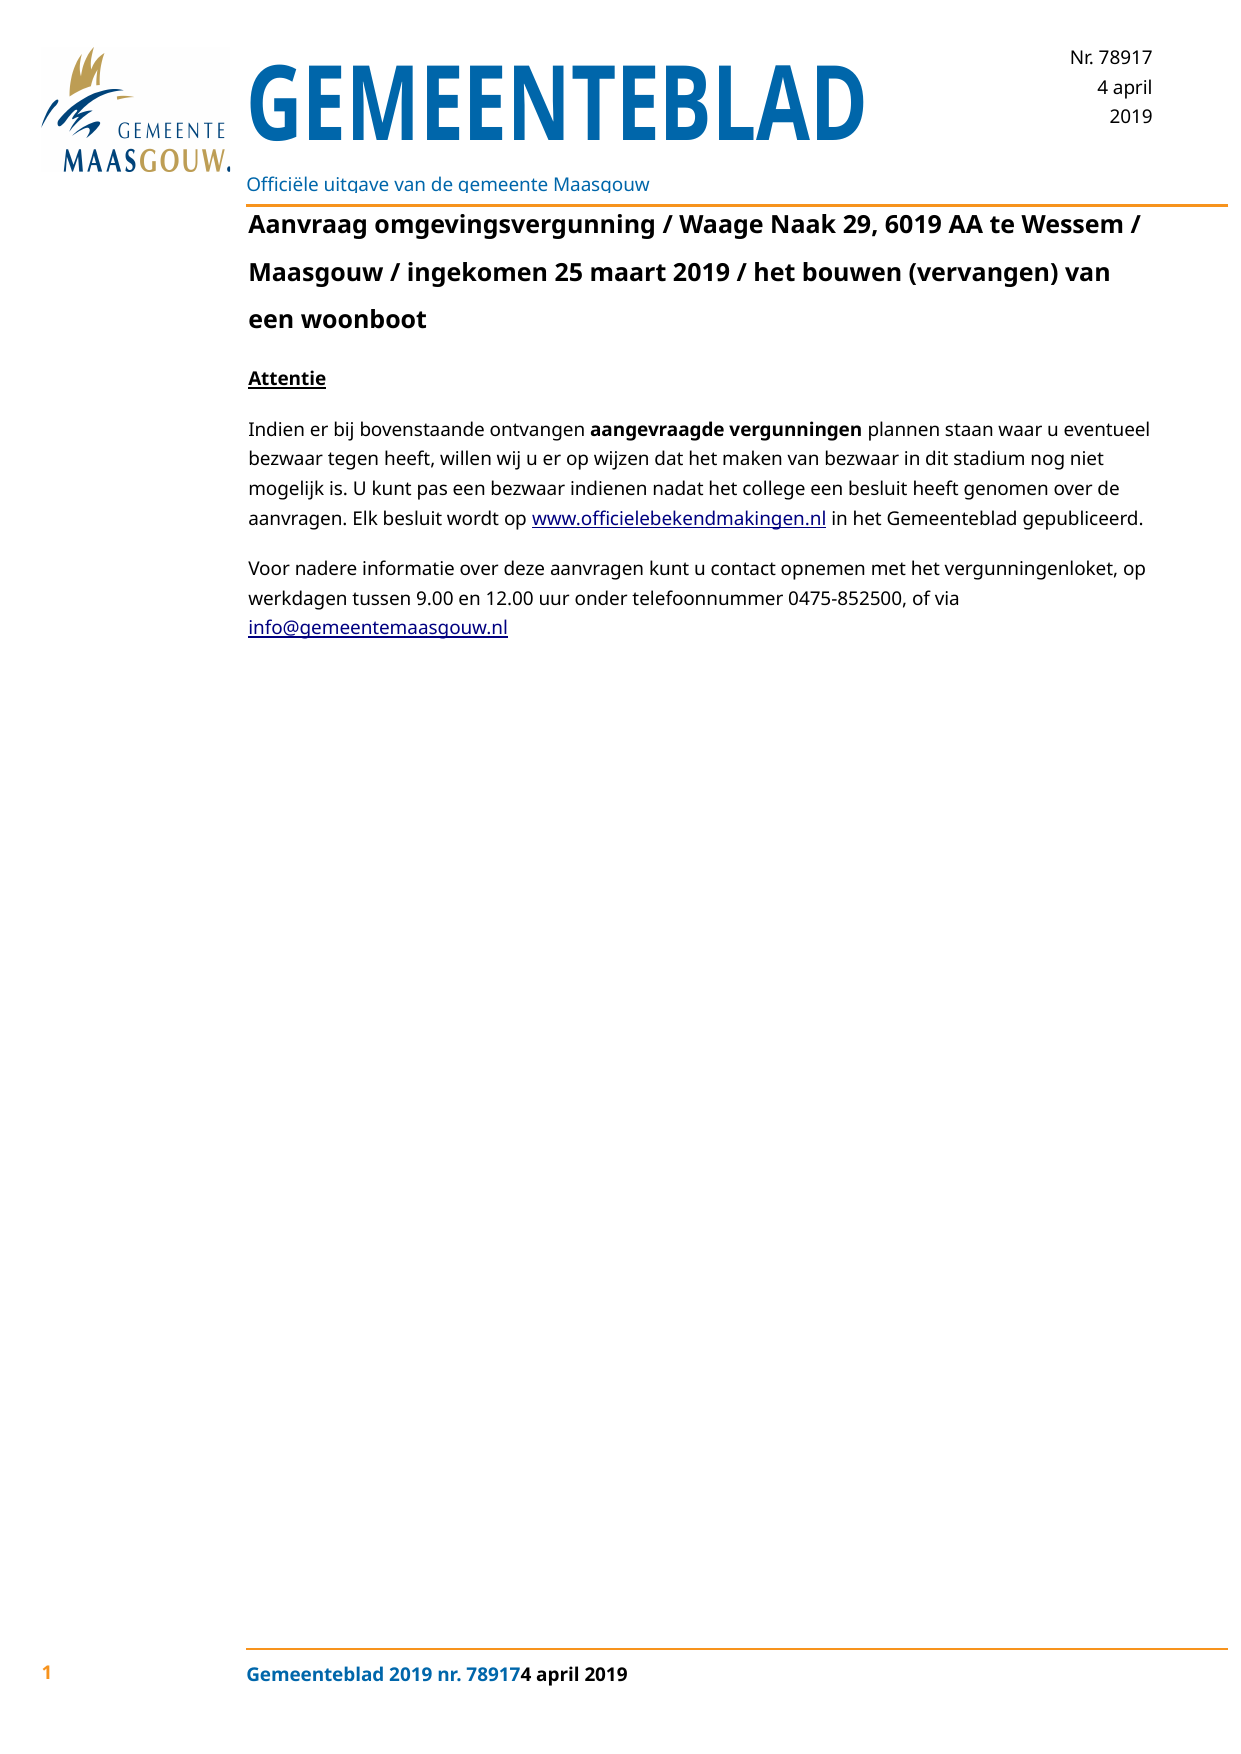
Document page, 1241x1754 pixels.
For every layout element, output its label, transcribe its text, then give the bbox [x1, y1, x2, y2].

text Voor nadere informatie over deze aanvragen kunt u contact opnemen met het vergunningenloket, op werkdagen tussen 9.00 en 12.00 uur onder telefoonnummer 0475-852500, of via info@gemeentemaasgouw.nl [248, 555, 1152, 640]
text Indien er bij bovenstaande ontvangen aangevraagde vergunningen plannen staan waar u eventueel bezwaar tegen heeft, willen wij u er op wijzen dat het maken van bezwaar in dit stadium nog niet mogelijk is. U kunt pas een bezwaar indienen nadat het college een besluit heeft genomen over de aanvragen. Elk besluit wordt op www.officielebekendmakingen.nl in het Gemeenteblad gepubliceerd. [248, 416, 1152, 530]
text Attentie [248, 366, 1152, 391]
text Aanvraag omgevingsvergunning / Waage Naak 29, 6019 AA te Wessem / Maasgouw / ingekomen 25 maart 2019 / het bouwen (vervangen) van een woonboot [248, 207, 1152, 336]
picture [41, 47, 231, 172]
